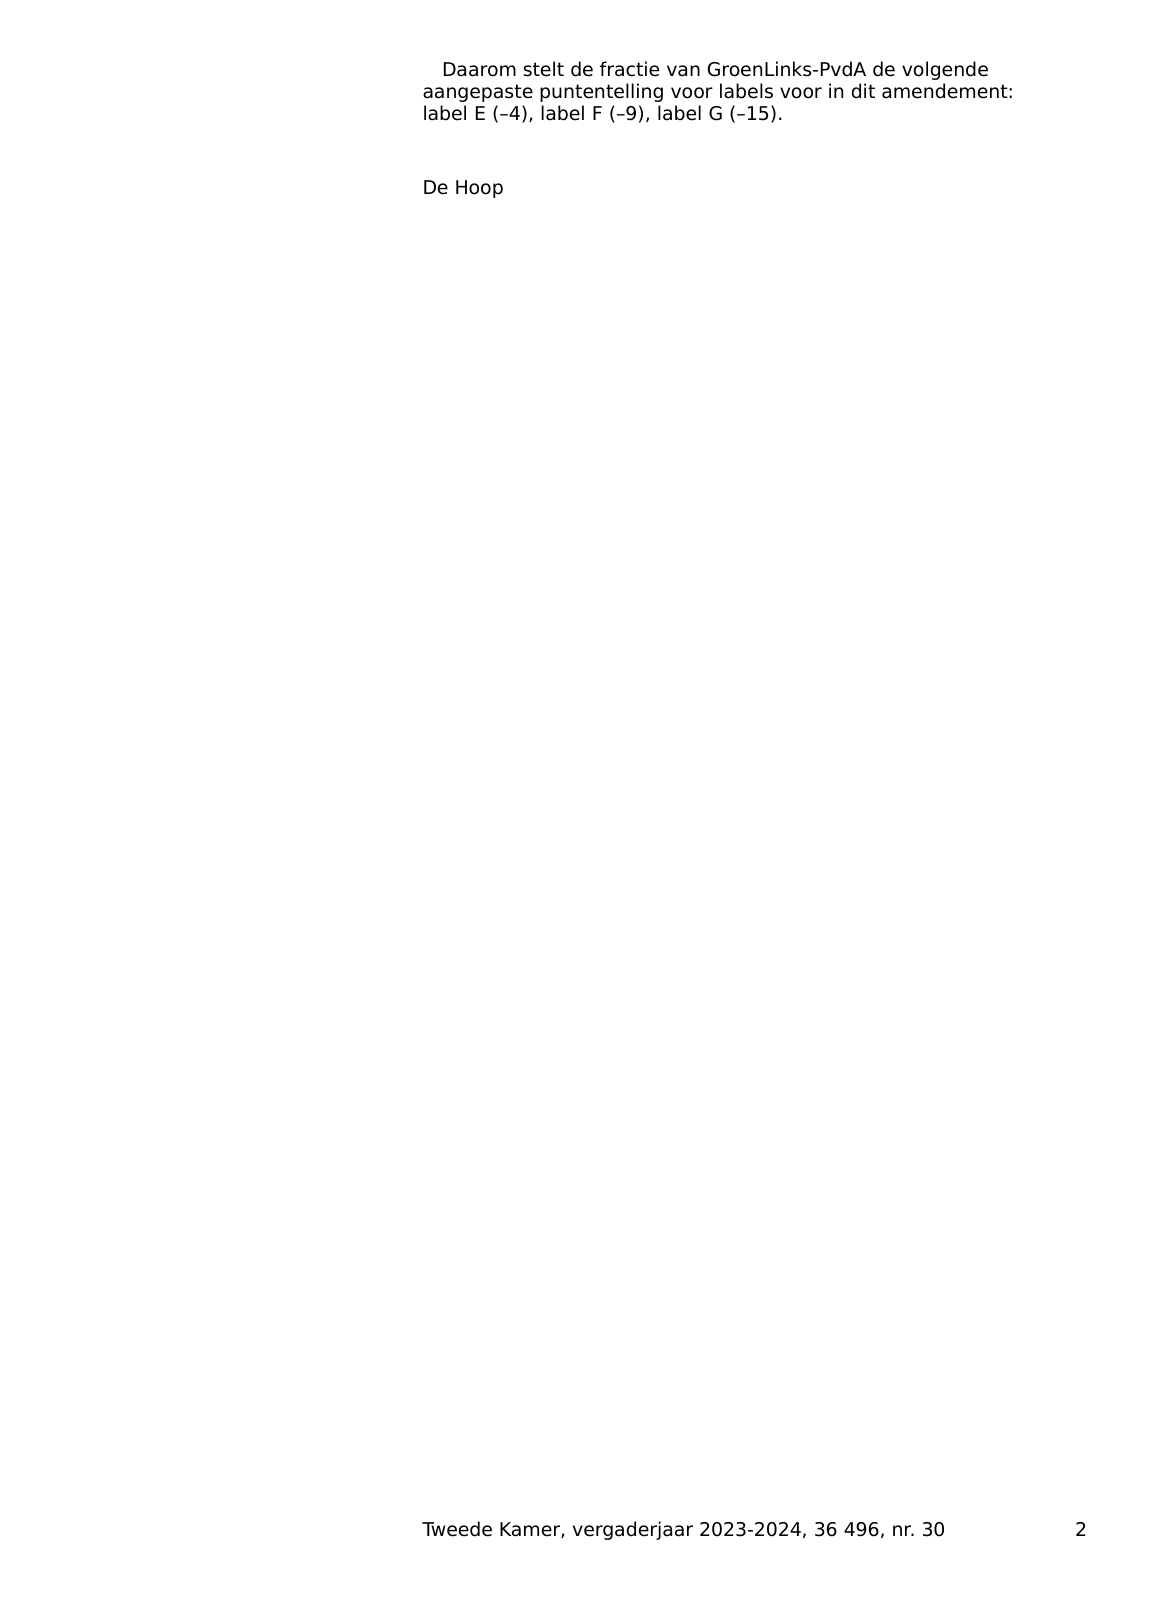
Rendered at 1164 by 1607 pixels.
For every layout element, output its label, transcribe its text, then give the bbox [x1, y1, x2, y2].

text De Hoop [422, 155, 1087, 199]
text Daarom stelt de fractie van GroenLinks-PvdA de volgende aangepaste puntentelling voor labels voor in dit amendement: label E (–4), label F (–9), label G (–15). [422, 59, 1087, 125]
